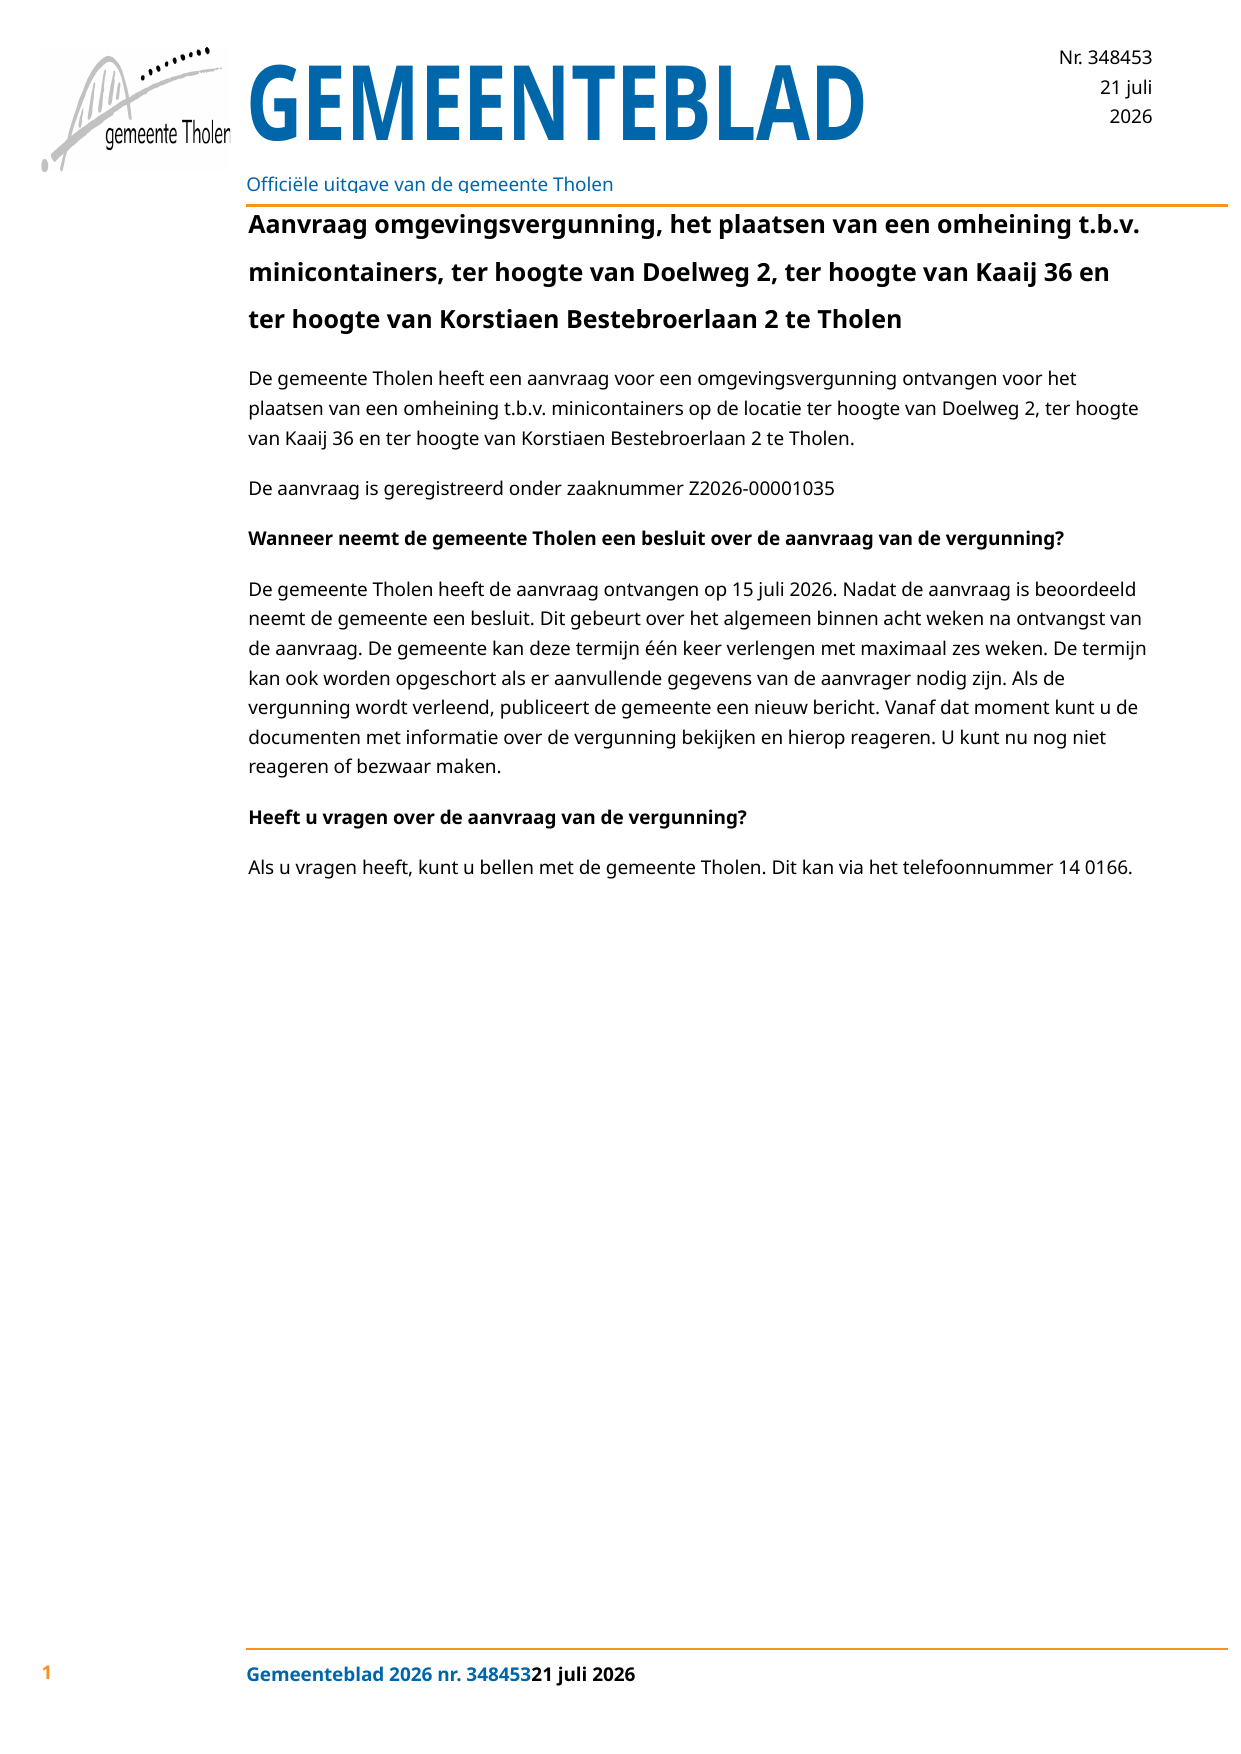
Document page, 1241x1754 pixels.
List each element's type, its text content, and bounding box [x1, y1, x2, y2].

text Als u vragen heeft, kunt u bellen met de gemeente Tholen. Dit kan via het telefoonnummer 14 0166. [248, 854, 1152, 880]
text De gemeente Tholen heeft een aanvraag voor een omgevingsvergunning ontvangen voor het plaatsen van een omheining t.b.v. minicontainers op de locatie ter hoogte van Doelweg 2, ter hoogte van Kaaij 36 en ter hoogte van Korstiaen Bestebroerlaan 2 te Tholen. [248, 366, 1152, 450]
picture [41, 47, 231, 172]
text Wanneer neemt de gemeente Tholen een besluit over de aanvraag van de vergunning? [248, 526, 1152, 551]
text Aanvraag omgevingsvergunning, het plaatsen van een omheining t.b.v. minicontainers, ter hoogte van Doelweg 2, ter hoogte van Kaaij 36 en ter hoogte van Korstiaen Bestebroerlaan 2 te Tholen [248, 207, 1152, 336]
text De gemeente Tholen heeft de aanvraag ontvangen op 15 juli 2026. Nadat de aanvraag is beoordeeld neemt de gemeente een besluit. Dit gebeurt over het algemeen binnen acht weken na ontvangst van de aanvraag. De gemeente kan deze termijn één keer verlengen met maximaal zes weken. De termijn kan ook worden opgeschort als er aanvullende gegevens van de aanvrager nodig zijn. Als de vergunning wordt verleend, publiceert de gemeente een nieuw bericht. Vanaf dat moment kunt u de documenten met informatie over de vergunning bekijken en hierop reageren. U kunt nu nog niet reageren of bezwaar maken. [248, 576, 1152, 779]
text Heeft u vragen over de aanvraag van de vergunning? [248, 804, 1152, 829]
text De aanvraag is geregistreerd onder zaaknummer Z2026-00001035 [248, 475, 1152, 501]
